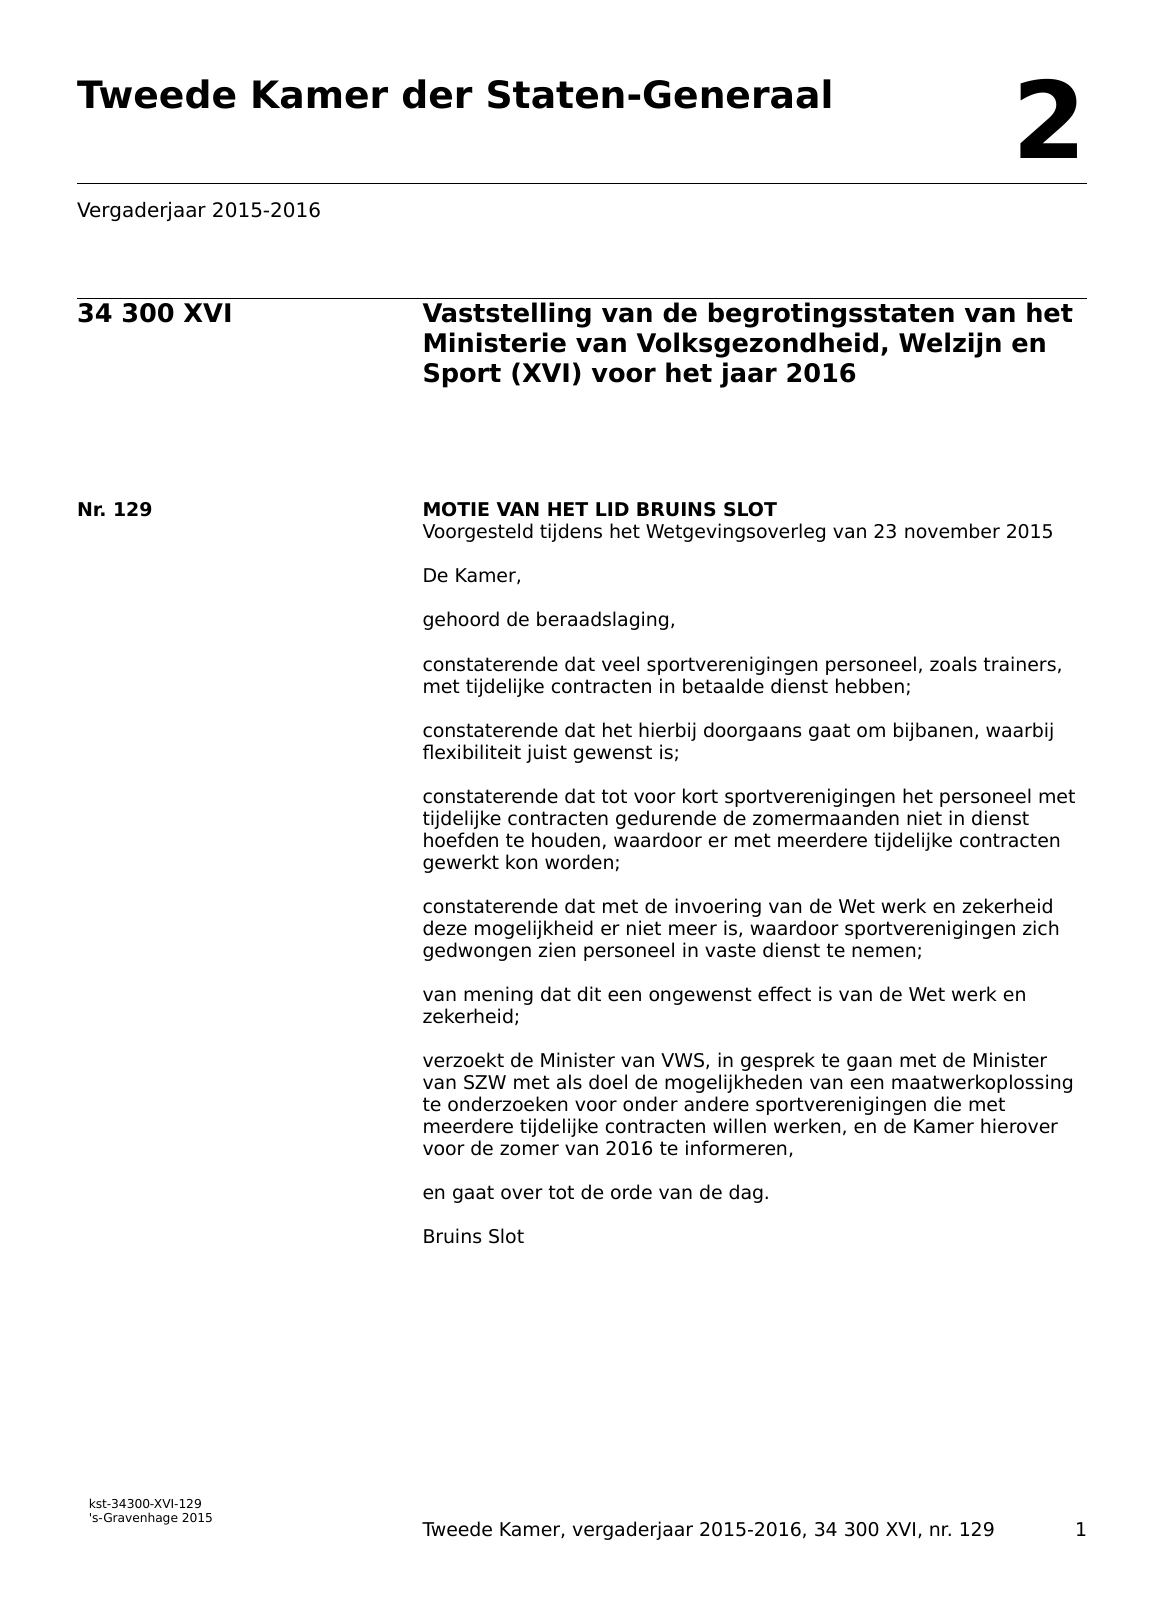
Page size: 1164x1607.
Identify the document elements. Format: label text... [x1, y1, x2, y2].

text verzoekt de Minister van VWS, in gesprek te gaan met de Minister van SZW met als doel de mogelijkheden van een maatwerkoplossing te onderzoeken voor onder andere sportverenigingen die met meerdere tijdelijke contracten willen werken, en de Kamer hierover voor de zomer van 2016 te informeren, [422, 1050, 1087, 1160]
text constaterende dat het hierbij doorgaans gaat om bijbanen, waarbij flexibiliteit juist gewenst is; [422, 720, 1087, 764]
table_cell Vergaderjaar 2015-2016 [77, 184, 1087, 298]
table_header Tweede Kamer der Staten-Generaal [77, 59, 886, 183]
subtitle Nr. 129 MOTIE VAN HET LID BRUINS SLOT [77, 499, 1087, 521]
text Voorgesteld tijdens het Wetgevingsoverleg van 23 november 2015 [422, 521, 1087, 543]
text constaterende dat met de invoering van de Wet werk en zekerheid deze mogelijkheid er niet meer is, waardoor sportverenigingen zich gedwongen zien personeel in vaste dienst te nemen; [422, 896, 1087, 962]
text constaterende dat veel sportverenigingen personeel, zoals trainers, met tijdelijke contracten in betaalde dienst hebben; [422, 653, 1087, 697]
text van mening dat dit een ongewenst effect is van de Wet werk en zekerheid; [422, 984, 1087, 1028]
text kst-34300-XVI-129 [88, 1497, 323, 1511]
text en gaat over tot de orde van de dag. [422, 1182, 1087, 1204]
text De Kamer, [422, 565, 1087, 587]
text 's-Gravenhage 2015 [88, 1511, 323, 1525]
table_header 2 [886, 59, 1087, 183]
text gehoord de beraadslaging, [422, 609, 1087, 631]
subtitle 34 300 XVI Vaststelling van de begrotingsstaten van het Ministerie van Volksgezondheid, Welzijn en Sport (XVI) voor het jaar 2016 [77, 299, 1087, 388]
text constaterende dat tot voor kort sportverenigingen het personeel met tijdelijke contracten gedurende de zomermaanden niet in dienst hoefden te houden, waardoor er met meerdere tijdelijke contracten gewerkt kon worden; [422, 786, 1087, 874]
text Bruins Slot [422, 1226, 1087, 1248]
